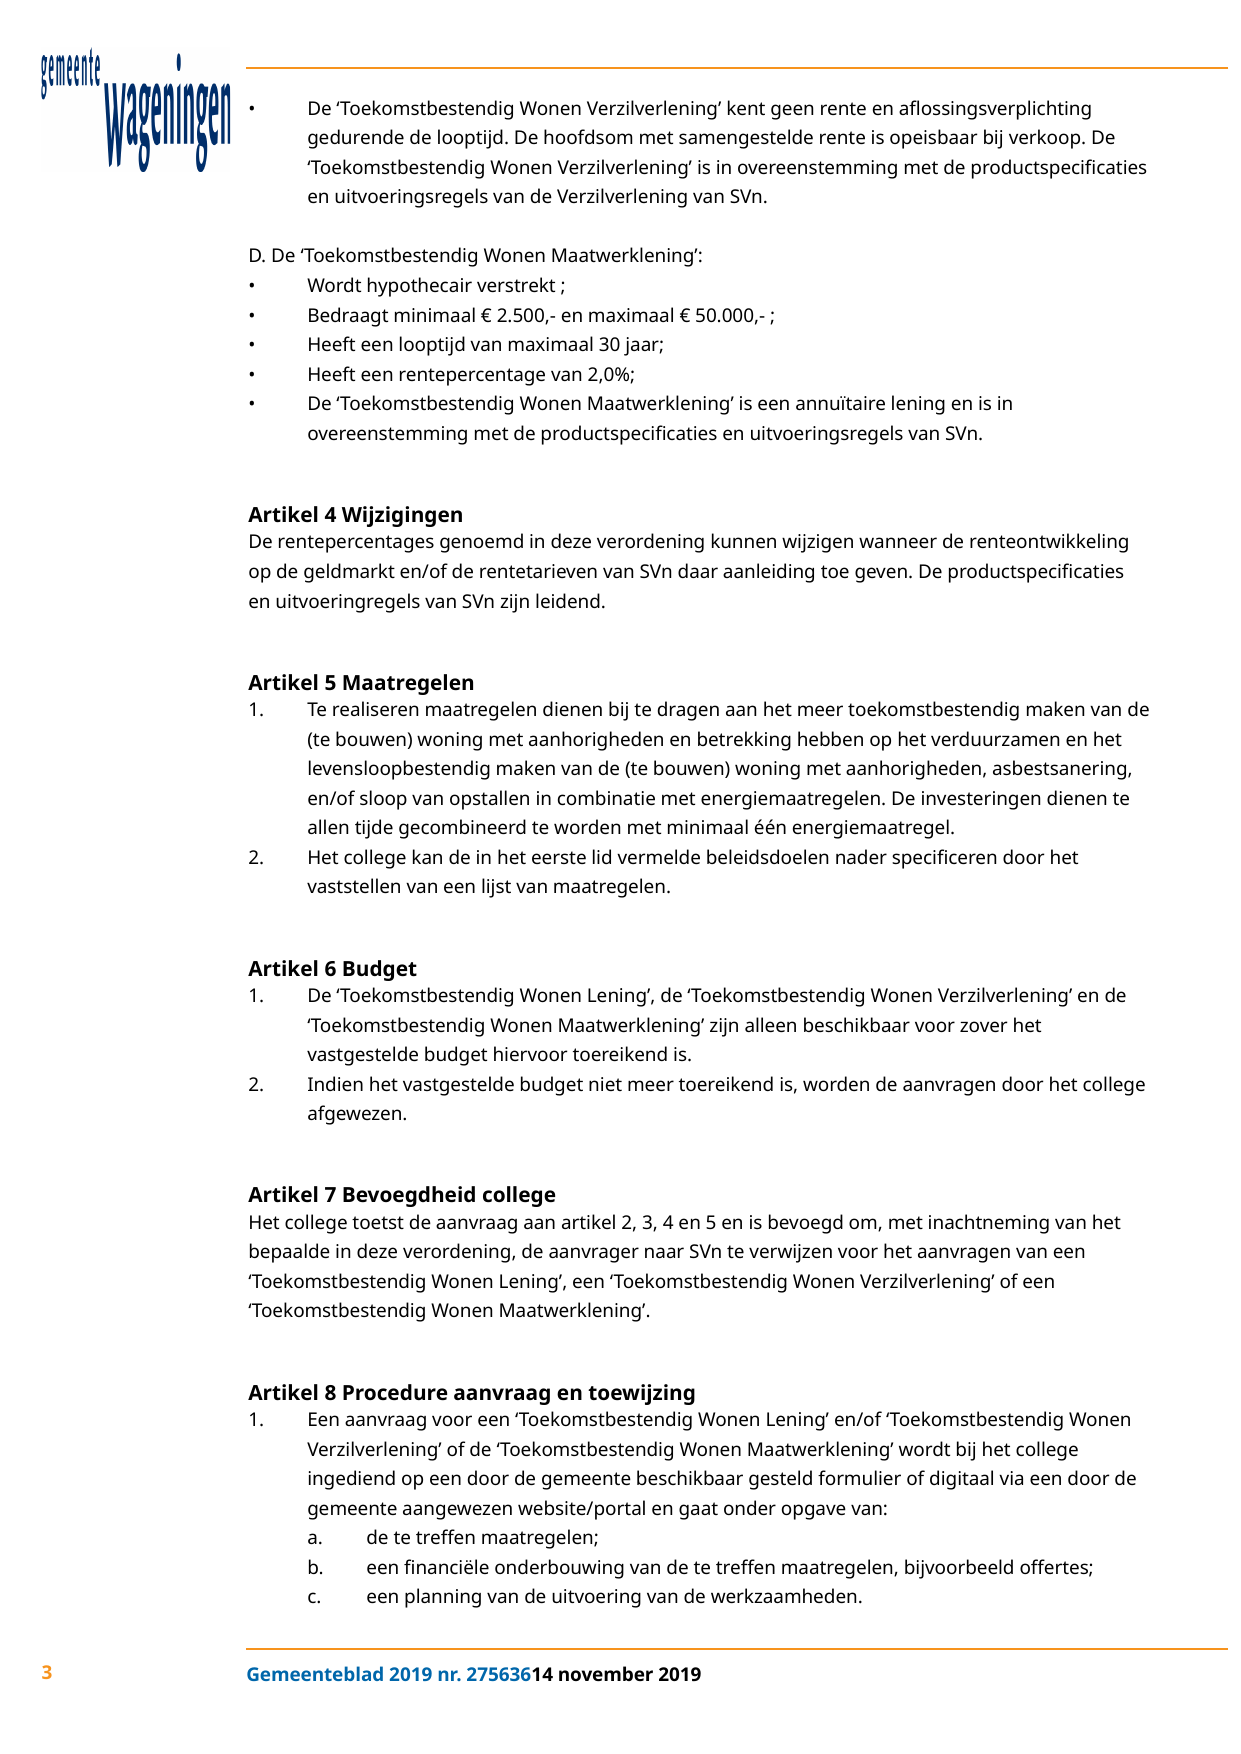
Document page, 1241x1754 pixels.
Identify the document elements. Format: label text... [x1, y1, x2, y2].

list De ‘Toekomstbestendig Wonen Lening’, de ‘Toekomstbestendig Wonen Verzilverlening’ en de ‘Toekomstbestendig Wonen Maatwerklening’ zijn alleen beschikbaar voor zover het vastgestelde budget hiervoor toereikend is. [248, 982, 1152, 1067]
list Het college kan de in het eerste lid vermelde beleidsdoelen nader specificeren door het vaststellen van een lijst van maatregelen. [248, 844, 1152, 899]
text Artikel 6 Budget [248, 954, 1152, 982]
text De rentepercentages genoemd in deze verordening kunnen wijzigen wanneer de renteontwikkeling op de geldmarkt en/of de rentetarieven van SVn daar aanleiding toe geven. De productspecificaties en uitvoeringregels van SVn zijn leidend. [248, 529, 1152, 613]
list Te realiseren maatregelen dienen bij te dragen aan het meer toekomstbestendig maken van de (te bouwen) woning met aanhorigheden en betrekking hebben op het verduurzamen en het levensloopbestendig maken van de (te bouwen) woning met aanhorigheden, asbestsanering, en/of sloop van opstallen in combinatie met energiemaatregelen. De investeringen dienen te allen tijde gecombineerd te worden met minimaal één energiemaatregel. [248, 696, 1152, 840]
text Het college toetst de aanvraag aan artikel 2, 3, 4 en 5 en is bevoegd om, met inachtneming van het bepaalde in deze verordening, de aanvrager naar SVn te verwijzen voor het aanvragen van een ‘Toekomstbestendig Wonen Lening’, een ‘Toekomstbestendig Wonen Verzilverlening’ of een ‘Toekomstbestendig Wonen Maatwerklening’. [248, 1209, 1152, 1323]
list Wordt hypothecair verstrekt ; [248, 272, 1152, 298]
list een planning van de uitvoering van de werkzaamheden. [307, 1584, 1152, 1609]
picture [41, 47, 231, 172]
text D. De ‘Toekomstbestendig Wonen Maatwerklening’: [248, 243, 1152, 268]
text Artikel 7 Bevoegdheid college [248, 1181, 1152, 1209]
list Heeft een rentepercentage van 2,0%; [248, 361, 1152, 387]
list Een aanvraag voor een ‘Toekomstbestendig Wonen Lening’ en/of ‘Toekomstbestendig Wonen Verzilverlening’ of de ‘Toekomstbestendig Wonen Maatwerklening’ wordt bij het college ingediend op een door de gemeente beschikbaar gesteld formulier of digitaal via een door de gemeente aangewezen website/portal en gaat onder opgave van: [248, 1406, 1152, 1521]
list Indien het vastgestelde budget niet meer toereikend is, worden de aanvragen door het college afgewezen. [248, 1071, 1152, 1126]
text Artikel 4 Wijzigingen [248, 500, 1152, 529]
text Artikel 5 Maatregelen [248, 668, 1152, 696]
list een financiële onderbouwing van de te treffen maatregelen, bijvoorbeeld offertes; [307, 1554, 1152, 1580]
list De ‘Toekomstbestendig Wonen Maatwerklening’ is een annuïtaire lening en is in overeenstemming met de productspecificaties en uitvoeringsregels van SVn. [248, 391, 1152, 446]
text Artikel 8 Procedure aanvraag en toewijzing [248, 1378, 1152, 1406]
list Bedraagt minimaal € 2.500,- en maximaal € 50.000,- ; [248, 302, 1152, 328]
list Heeft een looptijd van maximaal 30 jaar; [248, 331, 1152, 357]
list De ‘Toekomstbestendig Wonen Verzilverlening’ kent geen rente en aflossingsverplichting gedurende de looptijd. De hoofdsom met samengestelde rente is opeisbaar bij verkoop. De ‘Toekomstbestendig Wonen Verzilverlening’ is in overeenstemming met de productspecificaties en uitvoeringsregels van de Verzilverlening van SVn. [248, 95, 1152, 209]
list de te treffen maatregelen; [307, 1524, 1152, 1550]
